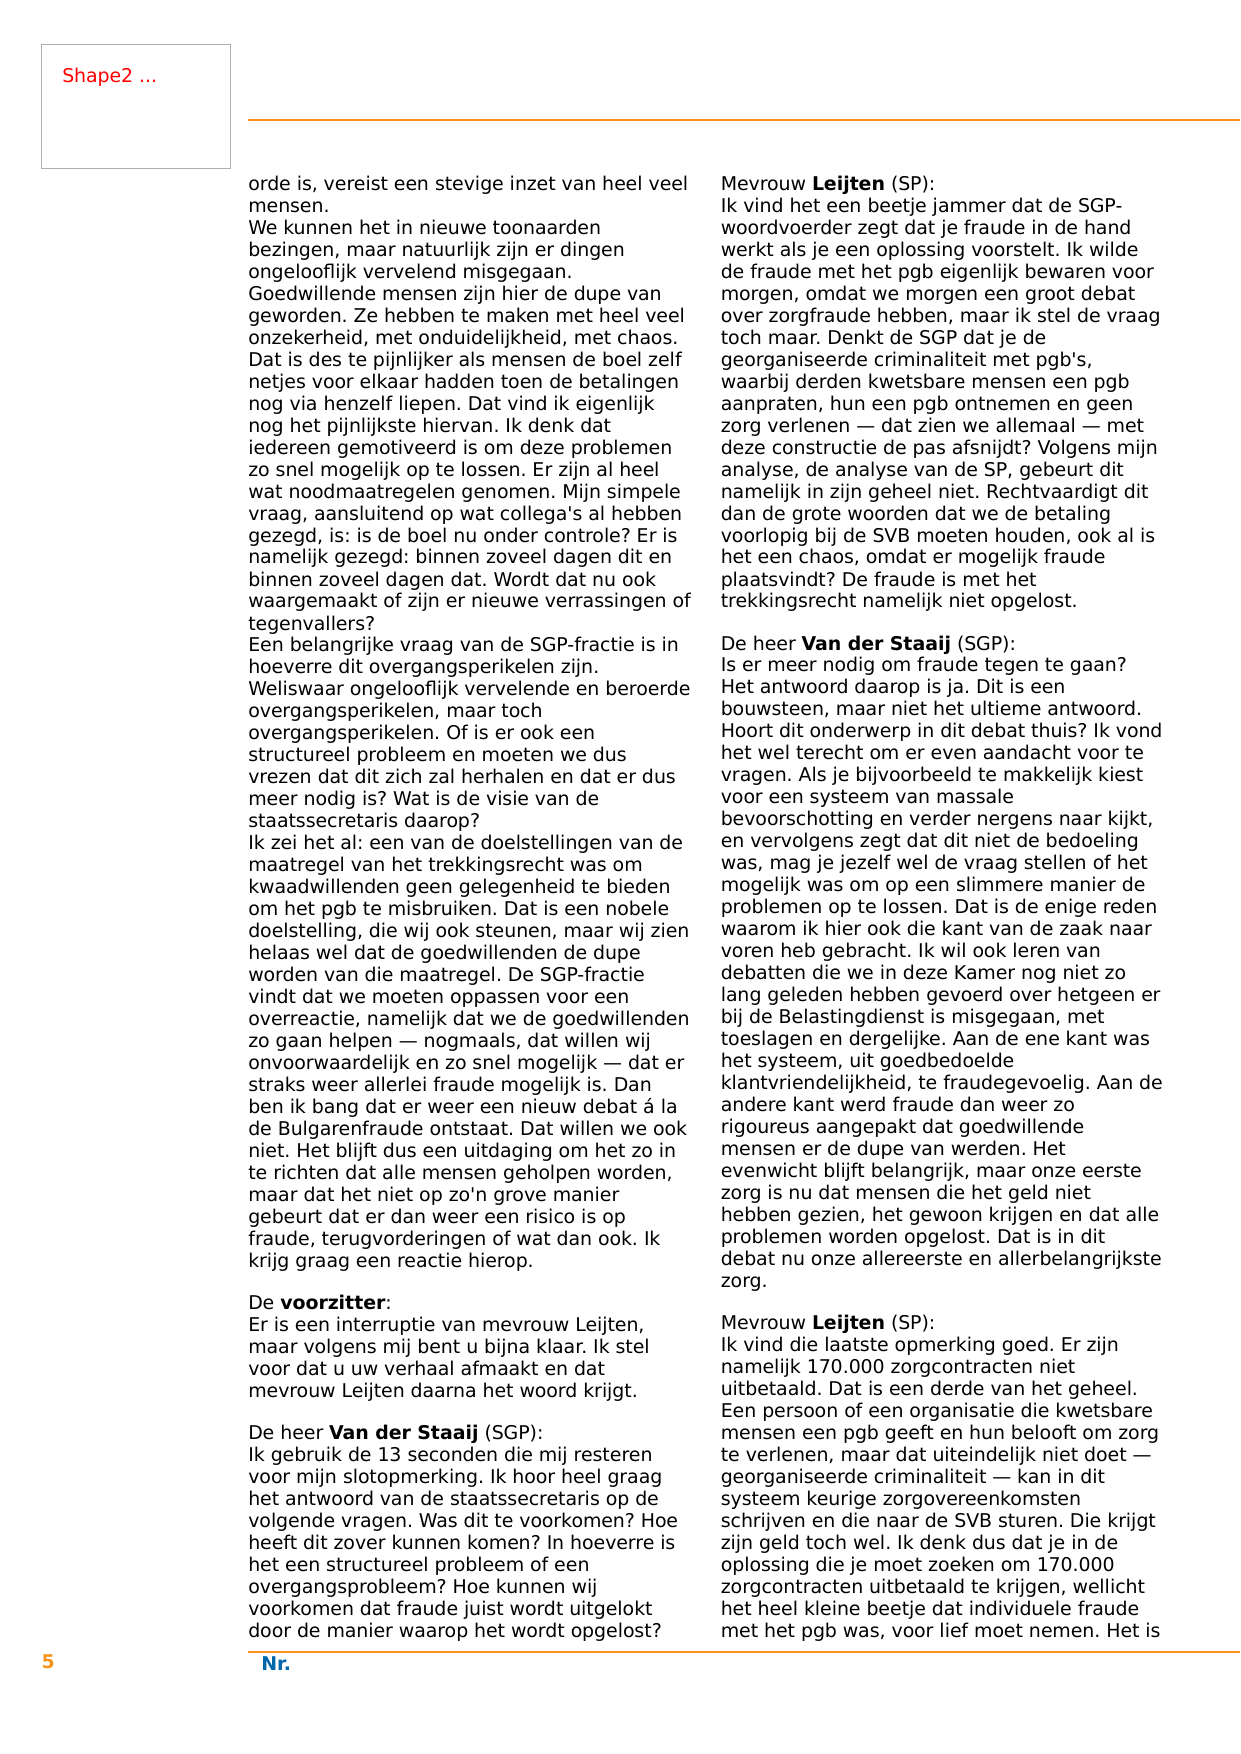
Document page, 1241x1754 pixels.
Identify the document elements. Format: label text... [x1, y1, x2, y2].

text Ik vind het een beetje jammer dat de SGP-woordvoerder zegt dat je fraude in de hand werkt als je een oplossing voorstelt. Ik wilde de fraude met het pgb eigenlijk bewaren voor morgen, omdat we morgen een groot debat over zorgfraude hebben, maar ik stel de vraag toch maar. Denkt de SGP dat je de georganiseerde criminaliteit met pgb's, waarbij derden kwetsbare mensen een pgb aanpraten, hun een pgb ontnemen en geen zorg verlenen — dat zien we allemaal — met deze constructie de pas afsnijdt? Volgens mijn analyse, de analyse van de SP, gebeurt dit namelijk in zijn geheel niet. Rechtvaardigt dit dan de grote woorden dat we de betaling voorlopig bij de SVB moeten houden, ook al is het een chaos, omdat er mogelijk fraude plaatsvindt? De fraude is met het trekkingsrecht namelijk niet opgelost. [721, 195, 1163, 612]
text Ik vind die laatste opmerking goed. Er zijn namelijk 170.000 zorgcontracten niet uitbetaald. Dat is een derde van het geheel. Een persoon of een organisatie die kwetsbare mensen een pgb geeft en hun belooft om zorg te verlenen, maar dat uiteindelijk niet doet — georganiseerde criminaliteit — kan in dit systeem keurige zorgovereenkomsten schrijven en die naar de SVB sturen. Die krijgt zijn geld toch wel. Ik denk dus dat je in de oplossing die je moet zoeken om 170.000 zorgcontracten uitbetaald te krijgen, wellicht het heel kleine beetje dat individuele fraude met het pgb was, voor lief moet nemen. Het is [721, 1334, 1163, 1641]
text Ik zei het al: een van de doelstellingen van de maatregel van het trekkingsrecht was om kwaadwillenden geen gelegenheid te bieden om het pgb te misbruiken. Dat is een nobele doelstelling, die wij ook steunen, maar wij zien helaas wel dat de goedwillenden de dupe worden van die maatregel. De SGP-fractie vindt dat we moeten oppassen voor een overreactie, namelijk dat we de goedwillenden zo gaan helpen — nogmaals, dat willen wij onvoorwaardelijk en zo snel mogelijk — dat er straks weer allerlei fraude mogelijk is. Dan ben ik bang dat er weer een nieuw debat á la de Bulgarenfraude ontstaat. Dat willen we ook niet. Het blijft dus een uitdaging om het zo in te richten dat alle mensen geholpen worden, maar dat het niet op zo'n grove manier gebeurt dat er dan weer een risico is op fraude, terugvorderingen of wat dan ook. Ik krijg graag een reactie hierop. [248, 832, 691, 1272]
text Mevrouw Leijten (SP): [721, 1312, 1163, 1334]
text De heer Van der Staaij (SGP): [721, 632, 1163, 654]
text Er is een interruptie van mevrouw Leijten, maar volgens mij bent u bijna klaar. Ik stel voor dat u uw verhaal afmaakt en dat mevrouw Leijten daarna het woord krijgt. [248, 1314, 691, 1402]
text De voorzitter: [248, 1292, 691, 1314]
text orde is, vereist een stevige inzet van heel veel mensen. [248, 173, 691, 217]
text Een belangrijke vraag van de SGP-fractie is in hoeverre dit overgangsperikelen zijn. Weliswaar ongelooflijk vervelende en beroerde overgangsperikelen, maar toch overgangsperikelen. Of is er ook een structureel probleem en moeten we dus vrezen dat dit zich zal herhalen en dat er dus meer nodig is? Wat is de visie van de staatssecretaris daarop? [248, 634, 691, 832]
text Ik gebruik de 13 seconden die mij resteren voor mijn slotopmerking. Ik hoor heel graag het antwoord van de staatssecretaris op de volgende vragen. Was dit te voorkomen? Hoe heeft dit zover kunnen komen? In hoeverre is het een structureel probleem of een overgangsprobleem? Hoe kunnen wij voorkomen dat fraude juist wordt uitgelokt door de manier waarop het wordt opgelost? [248, 1444, 691, 1641]
text Is er meer nodig om fraude tegen te gaan? Het antwoord daarop is ja. Dit is een bouwsteen, maar niet het ultieme antwoord. Hoort dit onderwerp in dit debat thuis? Ik vond het wel terecht om er even aandacht voor te vragen. Als je bijvoorbeeld te makkelijk kiest voor een systeem van massale bevoorschotting en verder nergens naar kijkt, en vervolgens zegt dat dit niet de bedoeling was, mag je jezelf wel de vraag stellen of het mogelijk was om op een slimmere manier de problemen op te lossen. Dat is de enige reden waarom ik hier ook die kant van de zaak naar voren heb gebracht. Ik wil ook leren van debatten die we in deze Kamer nog niet zo lang geleden hebben gevoerd over hetgeen er bij de Belastingdienst is misgegaan, met toeslagen en dergelijke. Aan de ene kant was het systeem, uit goedbedoelde klantvriendelijkheid, te fraudegevoelig. Aan de andere kant werd fraude dan weer zo rigoureus aangepakt dat goedwillende mensen er de dupe van werden. Het evenwicht blijft belangrijk, maar onze eerste zorg is nu dat mensen die het geld niet hebben gezien, het gewoon krijgen en dat alle problemen worden opgelost. Dat is in dit debat nu onze allereerste en allerbelangrijkste zorg. [721, 654, 1163, 1292]
text Mevrouw Leijten (SP): [721, 173, 1163, 195]
text We kunnen het in nieuwe toonaarden bezingen, maar natuurlijk zijn er dingen ongelooflijk vervelend misgegaan. Goedwillende mensen zijn hier de dupe van geworden. Ze hebben te maken met heel veel onzekerheid, met onduidelijkheid, met chaos. Dat is des te pijnlijker als mensen de boel zelf netjes voor elkaar hadden toen de betalingen nog via henzelf liepen. Dat vind ik eigenlijk nog het pijnlijkste hiervan. Ik denk dat iedereen gemotiveerd is om deze problemen zo snel mogelijk op te lossen. Er zijn al heel wat noodmaatregelen genomen. Mijn simpele vraag, aansluitend op wat collega's al hebben gezegd, is: is de boel nu onder controle? Er is namelijk gezegd: binnen zoveel dagen dit en binnen zoveel dagen dat. Wordt dat nu ook waargemaakt of zijn er nieuwe verrassingen of tegenvallers? [248, 217, 691, 634]
text De heer Van der Staaij (SGP): [248, 1422, 691, 1444]
